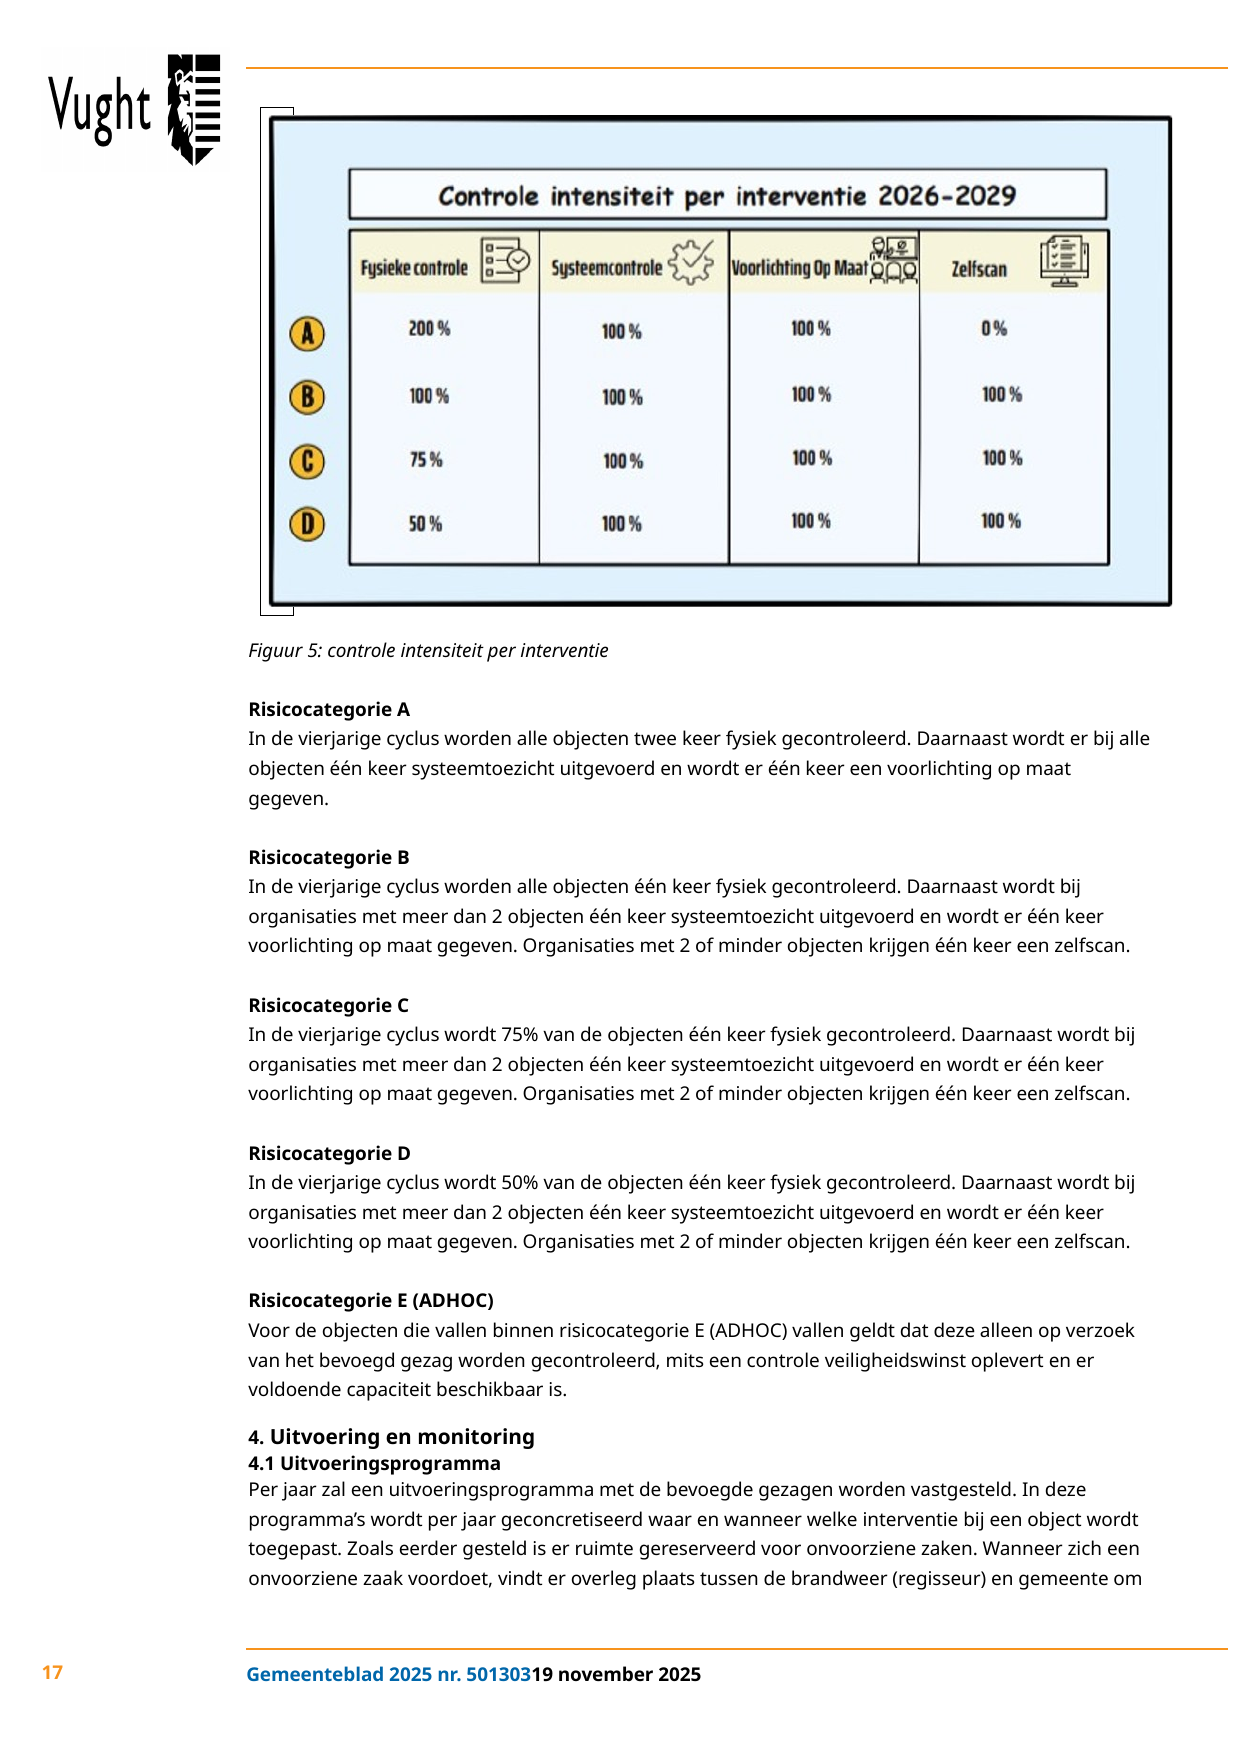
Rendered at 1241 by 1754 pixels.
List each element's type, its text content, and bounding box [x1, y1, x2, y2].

text In de vierjarige cyclus wordt 50% van de objecten één keer fysiek gecontroleerd. Daarnaast wordt bij organisaties met meer dan 2 objecten één keer systeemtoezicht uitgevoerd en wordt er één keer voorlichting op maat gegeven. Organisaties met 2 of minder objecten krijgen één keer een zelfscan. [248, 1169, 1152, 1254]
picture [268, 115, 1173, 607]
text Risicocategorie A [248, 696, 1152, 722]
text Per jaar zal een uitvoeringsprogramma met de bevoegde gezagen worden vastgesteld. In deze programma’s wordt per jaar geconcretiseerd waar en wanneer welke interventie bij een object wordt toegepast. Zoals eerder gesteld is er ruimte gereserveerd voor onvoorziene zaken. Wanneer zich een onvoorziene zaak voordoet, vindt er overleg plaats tussen de brandweer (regisseur) en gemeente om [248, 1476, 1152, 1591]
picture [41, 47, 231, 172]
text Risicocategorie C [248, 992, 1152, 1018]
text In de vierjarige cyclus wordt 75% van de objecten één keer fysiek gecontroleerd. Daarnaast wordt bij organisaties met meer dan 2 objecten één keer systeemtoezicht uitgevoerd en wordt er één keer voorlichting op maat gegeven. Organisaties met 2 of minder objecten krijgen één keer een zelfscan. [248, 1021, 1152, 1106]
text 4.1 Uitvoeringsprogramma [248, 1451, 1152, 1476]
text Voor de objecten die vallen binnen risicocategorie E (ADHOC) vallen geldt dat deze alleen op verzoek van het bevoegd gezag worden gecontroleerd, mits een controle veiligheidswinst oplevert en er voldoende capaciteit beschikbaar is. [248, 1317, 1152, 1402]
text Risicocategorie D [248, 1140, 1152, 1166]
text Risicocategorie E (ADHOC) [248, 1288, 1152, 1313]
text Risicocategorie B [248, 844, 1152, 870]
text In de vierjarige cyclus worden alle objecten één keer fysiek gecontroleerd. Daarnaast wordt bij organisaties met meer dan 2 objecten één keer systeemtoezicht uitgevoerd en wordt er één keer voorlichting op maat gegeven. Organisaties met 2 of minder objecten krijgen één keer een zelfscan. [248, 873, 1152, 958]
text 4. Uitvoering en monitoring [248, 1422, 1152, 1451]
text Figuur 5: controle intensiteit per interventie [248, 637, 1152, 663]
text In de vierjarige cyclus worden alle objecten twee keer fysiek gecontroleerd. Daarnaast wordt er bij alle objecten één keer systeemtoezicht uitgevoerd en wordt er één keer een voorlichting op maat gegeven. [248, 726, 1152, 811]
